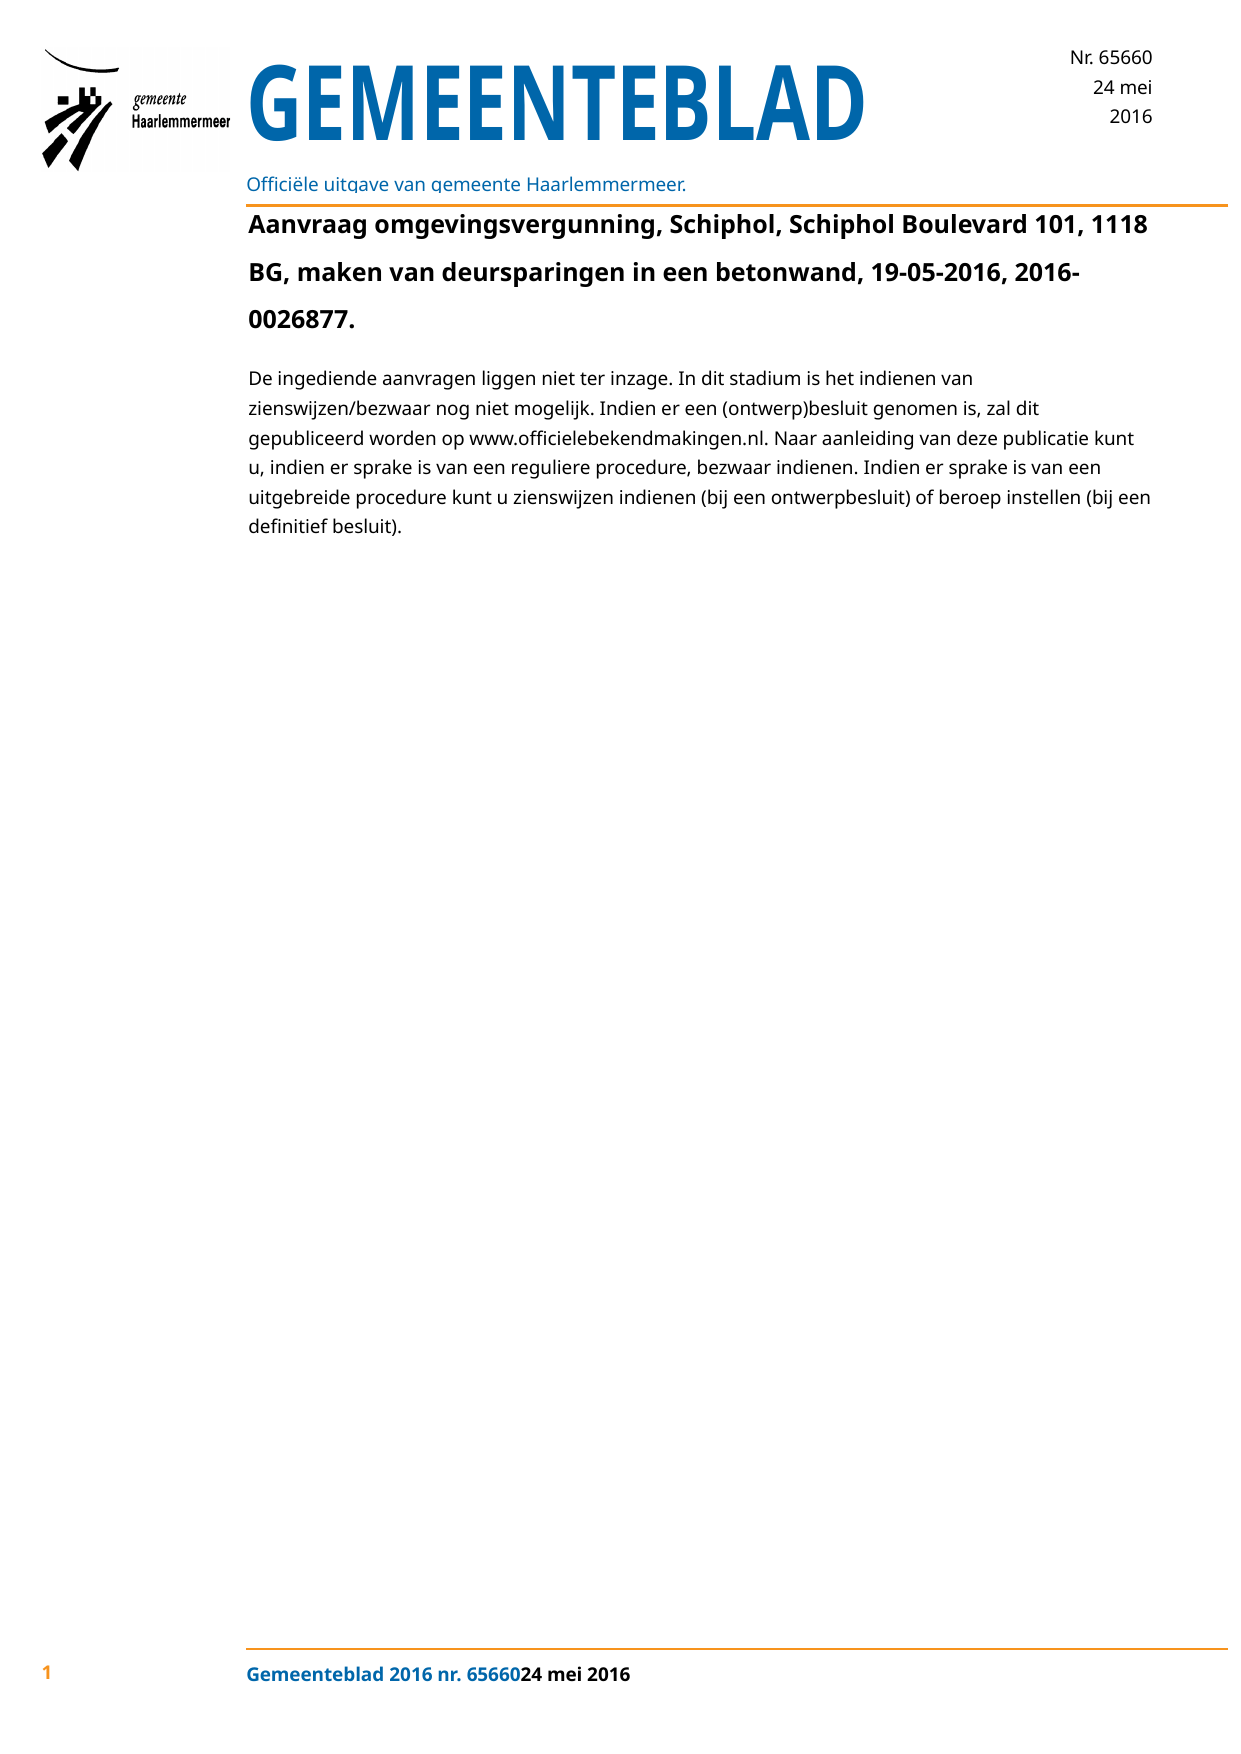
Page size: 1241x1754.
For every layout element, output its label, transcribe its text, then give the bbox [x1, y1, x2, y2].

text De ingediende aanvragen liggen niet ter inzage. In dit stadium is het indienen van zienswijzen/bezwaar nog niet mogelijk. Indien er een (ontwerp)besluit genomen is, zal dit gepubliceerd worden op www.officielebekendmakingen.nl. Naar aanleiding van deze publicatie kunt u, indien er sprake is van een reguliere procedure, bezwaar indienen. Indien er sprake is van een uitgebreide procedure kunt u zienswijzen indienen (bij een ontwerpbesluit) of beroep instellen (bij een definitief besluit). [248, 366, 1152, 539]
picture [41, 47, 231, 172]
text Aanvraag omgevingsvergunning, Schiphol, Schiphol Boulevard 101, 1118 BG, maken van deursparingen in een betonwand, 19-05-2016, 2016-0026877. [248, 207, 1152, 336]
